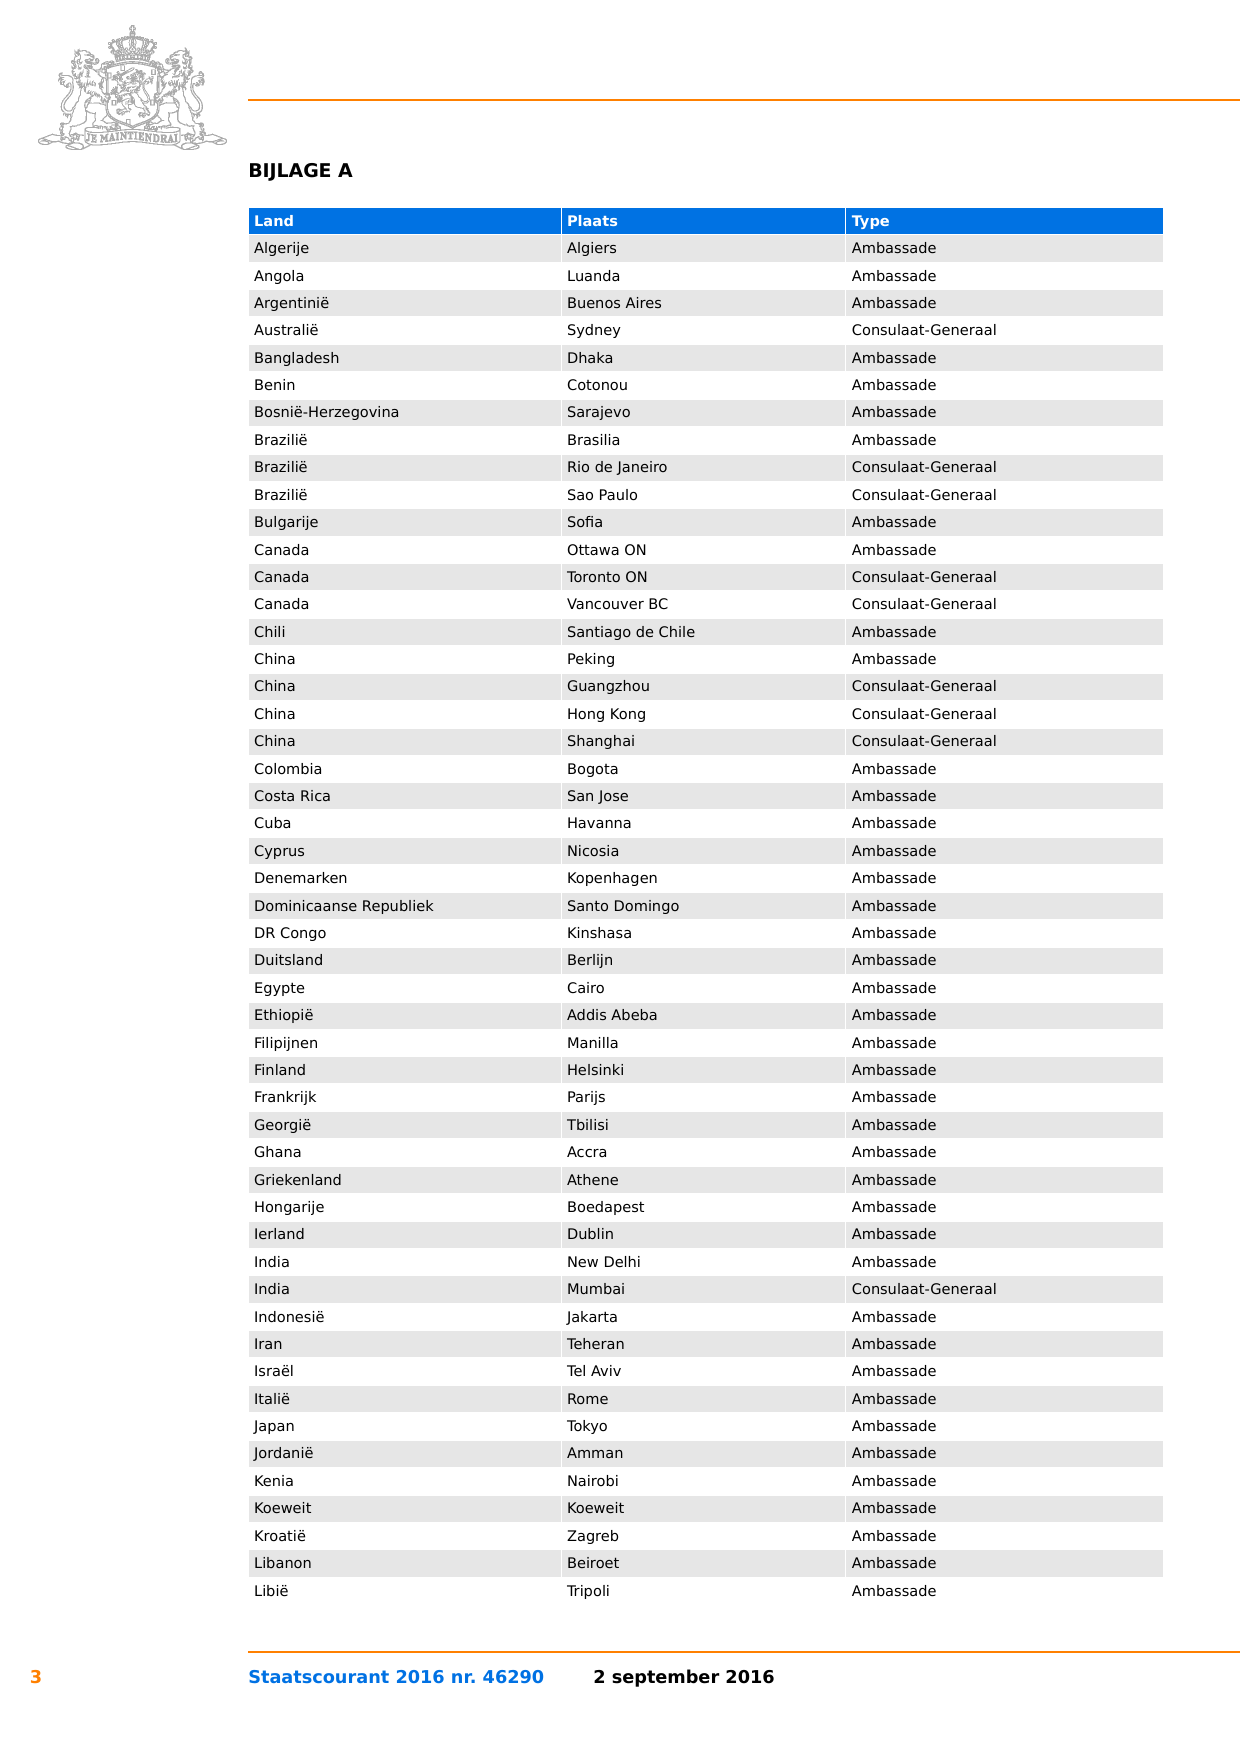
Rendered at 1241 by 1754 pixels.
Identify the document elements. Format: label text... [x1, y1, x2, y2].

table_cell New Delhi [562, 1249, 845, 1275]
table_cell Ambassade [846, 537, 1163, 563]
table_cell Koeweit [562, 1496, 845, 1522]
table_cell Kinshasa [562, 920, 845, 947]
table_cell Sofia [562, 509, 845, 536]
table_cell Nicosia [562, 838, 845, 864]
table_cell Ambassade [846, 1085, 1163, 1111]
table_cell Cotonou [562, 372, 845, 399]
table_cell Cyprus [249, 838, 561, 864]
table_header Plaats [562, 208, 845, 234]
table_header Land [249, 208, 561, 234]
table_cell Berlijn [562, 948, 845, 974]
table_cell Ambassade [846, 1578, 1163, 1604]
table_cell Ethiopië [249, 1003, 561, 1029]
table_cell Ambassade [846, 427, 1163, 453]
table_cell India [249, 1276, 561, 1303]
table_cell Italië [249, 1386, 561, 1412]
table_cell Libanon [249, 1550, 561, 1577]
table_cell Cairo [562, 975, 845, 1001]
table_cell Ambassade [846, 1496, 1163, 1522]
table_cell Iran [249, 1331, 561, 1357]
table_cell Filipijnen [249, 1030, 561, 1056]
table_cell Bulgarije [249, 509, 561, 536]
table_cell Consulaat-Generaal [846, 729, 1163, 755]
table_cell Consulaat-Generaal [846, 1276, 1163, 1303]
table_cell San Jose [562, 783, 845, 809]
table_cell Duitsland [249, 948, 561, 974]
table_cell Sydney [562, 318, 845, 344]
table_cell Sarajevo [562, 400, 845, 426]
table_cell Rio de Janeiro [562, 455, 845, 481]
table_cell Consulaat-Generaal [846, 701, 1163, 727]
table_cell Brazilië [249, 482, 561, 508]
table_cell Jakarta [562, 1304, 845, 1330]
table_cell Brazilië [249, 455, 561, 481]
table_cell Ambassade [846, 290, 1163, 316]
table_cell Rome [562, 1386, 845, 1412]
table_cell Ambassade [846, 1304, 1163, 1330]
table_cell Georgië [249, 1112, 561, 1138]
table_cell Nairobi [562, 1468, 845, 1494]
table_cell Guangzhou [562, 674, 845, 700]
table_cell Japan [249, 1413, 561, 1440]
table_cell Vancouver BC [562, 591, 845, 618]
table_cell Luanda [562, 263, 845, 289]
table_cell Havanna [562, 811, 845, 837]
table_cell Teheran [562, 1331, 845, 1357]
table_cell Finland [249, 1057, 561, 1083]
table_cell Kenia [249, 1468, 561, 1494]
table_cell Jordanië [249, 1441, 561, 1467]
table_cell Ambassade [846, 756, 1163, 782]
table_cell Consulaat-Generaal [846, 674, 1163, 700]
table_cell Ambassade [846, 1441, 1163, 1467]
table_cell Bogota [562, 756, 845, 782]
table_cell Ambassade [846, 1359, 1163, 1385]
table_cell DR Congo [249, 920, 561, 947]
table_cell Benin [249, 372, 561, 399]
table_cell Mumbai [562, 1276, 845, 1303]
table_cell Ambassade [846, 975, 1163, 1001]
table_cell Brasilia [562, 427, 845, 453]
table_cell Shanghai [562, 729, 845, 755]
table_cell Athene [562, 1167, 845, 1193]
table_cell China [249, 646, 561, 673]
table_cell Consulaat-Generaal [846, 564, 1163, 590]
table_cell Ambassade [846, 1550, 1163, 1577]
table_cell Tel Aviv [562, 1359, 845, 1385]
table_cell Egypte [249, 975, 561, 1001]
table_cell Consulaat-Generaal [846, 482, 1163, 508]
table_cell Zagreb [562, 1523, 845, 1549]
table_cell Kopenhagen [562, 865, 845, 892]
table_cell Canada [249, 591, 561, 618]
table_cell Ambassade [846, 1386, 1163, 1412]
table_cell Algerije [249, 235, 561, 262]
table_cell Ambassade [846, 1331, 1163, 1357]
table_cell Manilla [562, 1030, 845, 1056]
table_cell Argentinië [249, 290, 561, 316]
table_cell Parijs [562, 1085, 845, 1111]
table_cell Ambassade [846, 235, 1163, 262]
table_cell Santiago de Chile [562, 619, 845, 645]
table_cell Libië [249, 1578, 561, 1604]
table_cell Colombia [249, 756, 561, 782]
picture [38, 25, 227, 150]
table_cell Sao Paulo [562, 482, 845, 508]
table_cell Frankrijk [249, 1085, 561, 1111]
table_cell Dominicaanse Republiek [249, 893, 561, 919]
table_cell Ambassade [846, 263, 1163, 289]
table_cell Ambassade [846, 345, 1163, 371]
table_cell Amman [562, 1441, 845, 1467]
table_cell Ambassade [846, 1112, 1163, 1138]
table_cell Beiroet [562, 1550, 845, 1577]
table_cell Ambassade [846, 1222, 1163, 1248]
table_cell Ierland [249, 1222, 561, 1248]
table_cell Denemarken [249, 865, 561, 892]
table_cell Canada [249, 537, 561, 563]
table_cell Ambassade [846, 893, 1163, 919]
table_cell Consulaat-Generaal [846, 591, 1163, 618]
table_cell Ambassade [846, 948, 1163, 974]
table_cell Ambassade [846, 920, 1163, 947]
table_cell Dhaka [562, 345, 845, 371]
table_cell Ambassade [846, 372, 1163, 399]
table_cell China [249, 701, 561, 727]
table_cell Bangladesh [249, 345, 561, 371]
table_cell Tripoli [562, 1578, 845, 1604]
table_cell Costa Rica [249, 783, 561, 809]
table_cell Ottawa ON [562, 537, 845, 563]
table_cell Indonesië [249, 1304, 561, 1330]
table_cell Ambassade [846, 1194, 1163, 1221]
table_cell Ambassade [846, 1003, 1163, 1029]
table_cell Toronto ON [562, 564, 845, 590]
table_cell Ambassade [846, 1139, 1163, 1166]
table_cell China [249, 729, 561, 755]
table_cell Ambassade [846, 646, 1163, 673]
table_cell Australië [249, 318, 561, 344]
table_cell Ghana [249, 1139, 561, 1166]
table_cell Peking [562, 646, 845, 673]
table_cell Ambassade [846, 1468, 1163, 1494]
table_cell Accra [562, 1139, 845, 1166]
table_cell Ambassade [846, 838, 1163, 864]
table_cell Helsinki [562, 1057, 845, 1083]
table_cell Algiers [562, 235, 845, 262]
table_cell Ambassade [846, 1249, 1163, 1275]
table_cell China [249, 674, 561, 700]
table_cell Angola [249, 263, 561, 289]
table_cell Ambassade [846, 619, 1163, 645]
table_cell Kroatië [249, 1523, 561, 1549]
table_cell Ambassade [846, 1167, 1163, 1193]
table_cell Consulaat-Generaal [846, 318, 1163, 344]
table_cell Dublin [562, 1222, 845, 1248]
table_cell Addis Abeba [562, 1003, 845, 1029]
table_cell Ambassade [846, 783, 1163, 809]
table_cell Ambassade [846, 1523, 1163, 1549]
table_cell Bosnië-Herzegovina [249, 400, 561, 426]
table_cell Israël [249, 1359, 561, 1385]
table_cell Buenos Aires [562, 290, 845, 316]
table_cell Hongarije [249, 1194, 561, 1221]
table_cell Hong Kong [562, 701, 845, 727]
table_cell India [249, 1249, 561, 1275]
subtitle BIJLAGE A [248, 160, 1163, 182]
table_cell Ambassade [846, 1413, 1163, 1440]
table_cell Koeweit [249, 1496, 561, 1522]
table_cell Ambassade [846, 400, 1163, 426]
table_cell Ambassade [846, 1030, 1163, 1056]
table_cell Ambassade [846, 865, 1163, 892]
table_cell Cuba [249, 811, 561, 837]
table_header Type [846, 208, 1163, 234]
table_cell Griekenland [249, 1167, 561, 1193]
table_cell Ambassade [846, 509, 1163, 536]
table_cell Ambassade [846, 811, 1163, 837]
table_cell Consulaat-Generaal [846, 455, 1163, 481]
table_cell Tbilisi [562, 1112, 845, 1138]
table_cell Boedapest [562, 1194, 845, 1221]
table_cell Brazilië [249, 427, 561, 453]
table_cell Tokyo [562, 1413, 845, 1440]
table_cell Canada [249, 564, 561, 590]
table_cell Santo Domingo [562, 893, 845, 919]
table_cell Ambassade [846, 1057, 1163, 1083]
table_cell Chili [249, 619, 561, 645]
